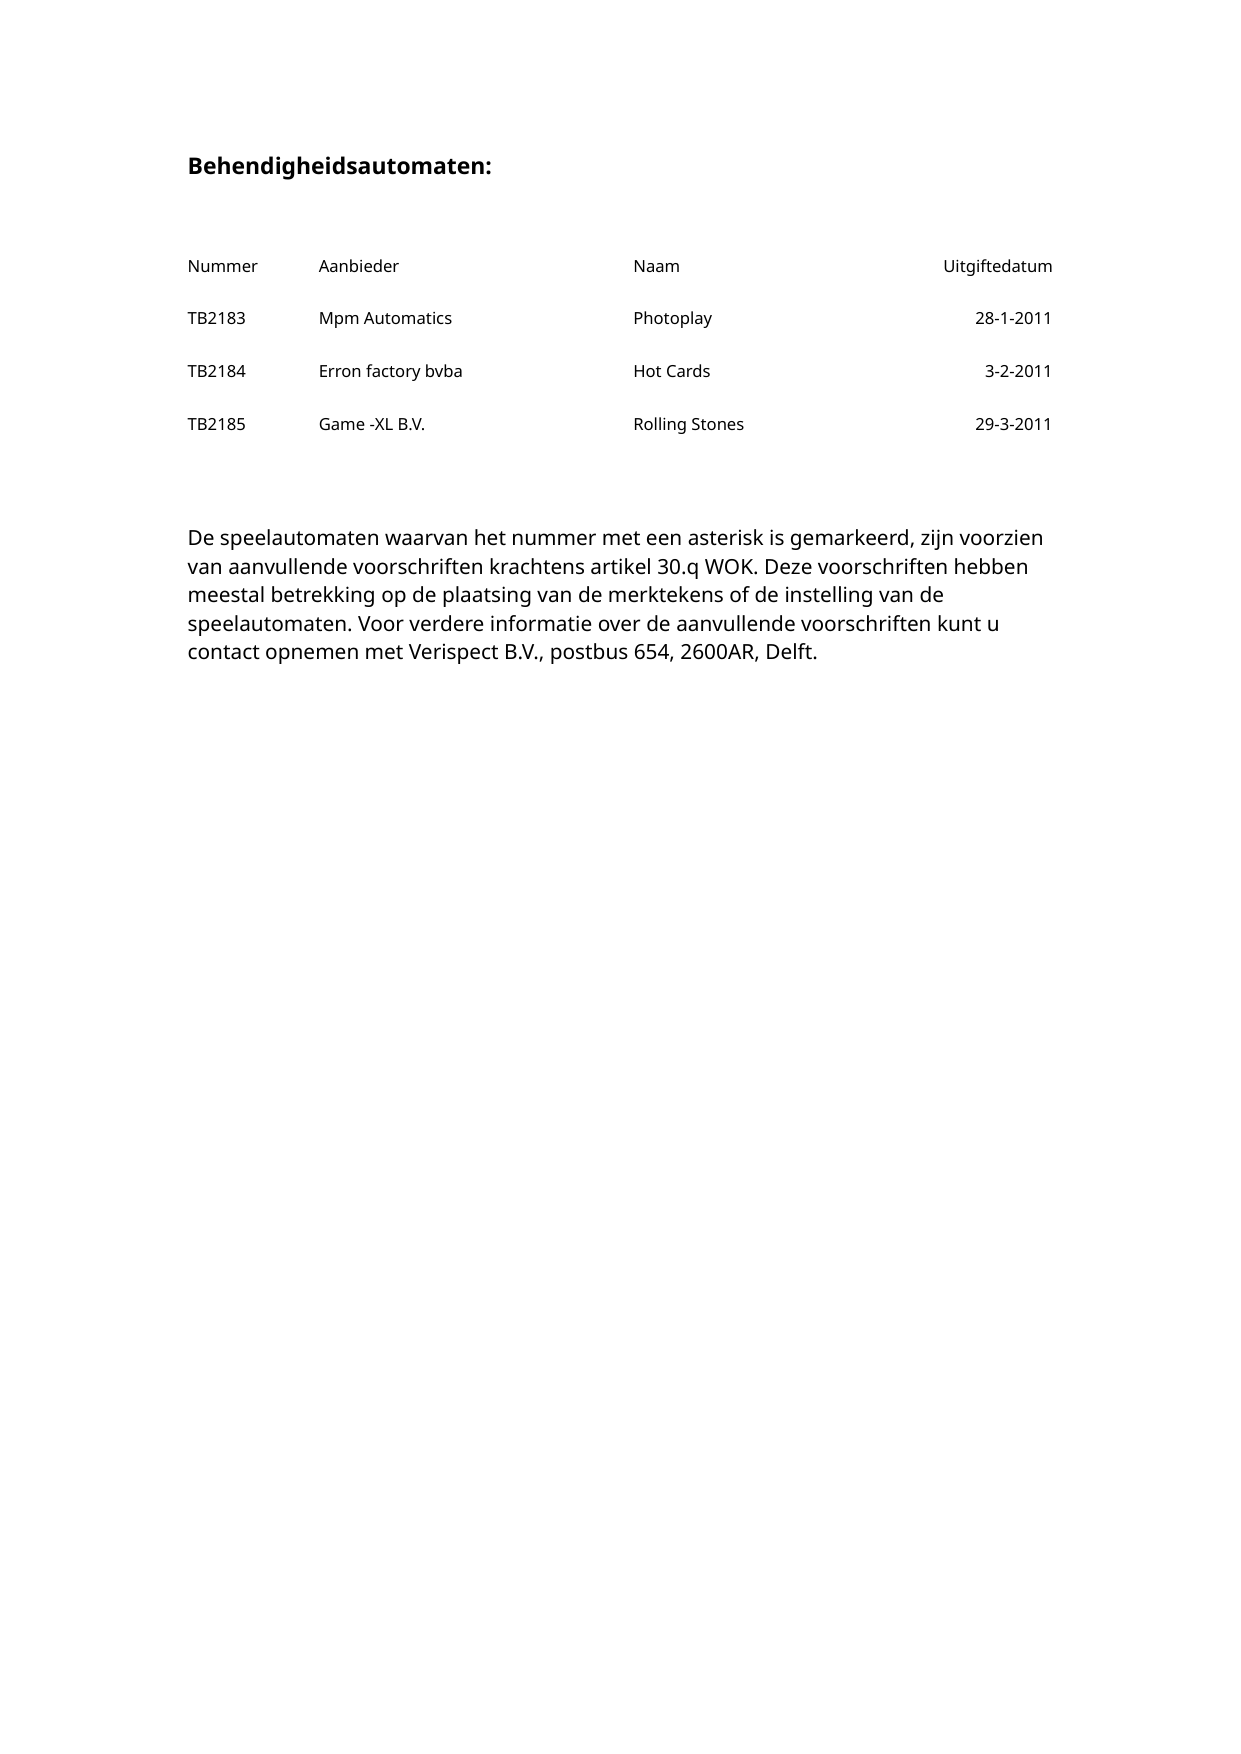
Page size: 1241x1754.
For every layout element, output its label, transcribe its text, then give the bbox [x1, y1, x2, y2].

table_cell TB2183 [188, 307, 318, 359]
table_cell 28-1-2011 [869, 307, 1053, 359]
table_cell TB2185 [188, 412, 318, 465]
table_cell Hot Cards [633, 360, 869, 412]
table_cell TB2184 [188, 360, 318, 412]
table_header Naam [633, 254, 869, 307]
table_cell Erron factory bvba [319, 360, 633, 412]
table_cell 3-2-2011 [869, 360, 1053, 412]
table_cell Mpm Automatics [319, 307, 633, 359]
table_cell Rolling Stones [633, 412, 869, 465]
table_header Uitgiftedatum [869, 254, 1053, 307]
table_header Nummer [188, 254, 318, 307]
table_cell 29-3-2011 [869, 412, 1053, 465]
text De speelautomaten waarvan het nummer met een asterisk is gemarkeerd, zijn voorzien van aanvullende voorschriften krachtens artikel 30.q WOK. Deze voorschriften hebben meestal betrekking op de plaatsing van de merktekens of de instelling van de speelautomaten. Voor verdere informatie over de aanvullende voorschriften kunt u contact opnemen met Verispect B.V., postbus 654, 2600AR, Delft. [187, 523, 1053, 666]
table_header Aanbieder [319, 254, 633, 307]
subtitle Behendigheidsautomaten: [187, 150, 1053, 181]
table_cell Photoplay [633, 307, 869, 359]
table_cell Game -XL B.V. [319, 412, 633, 465]
